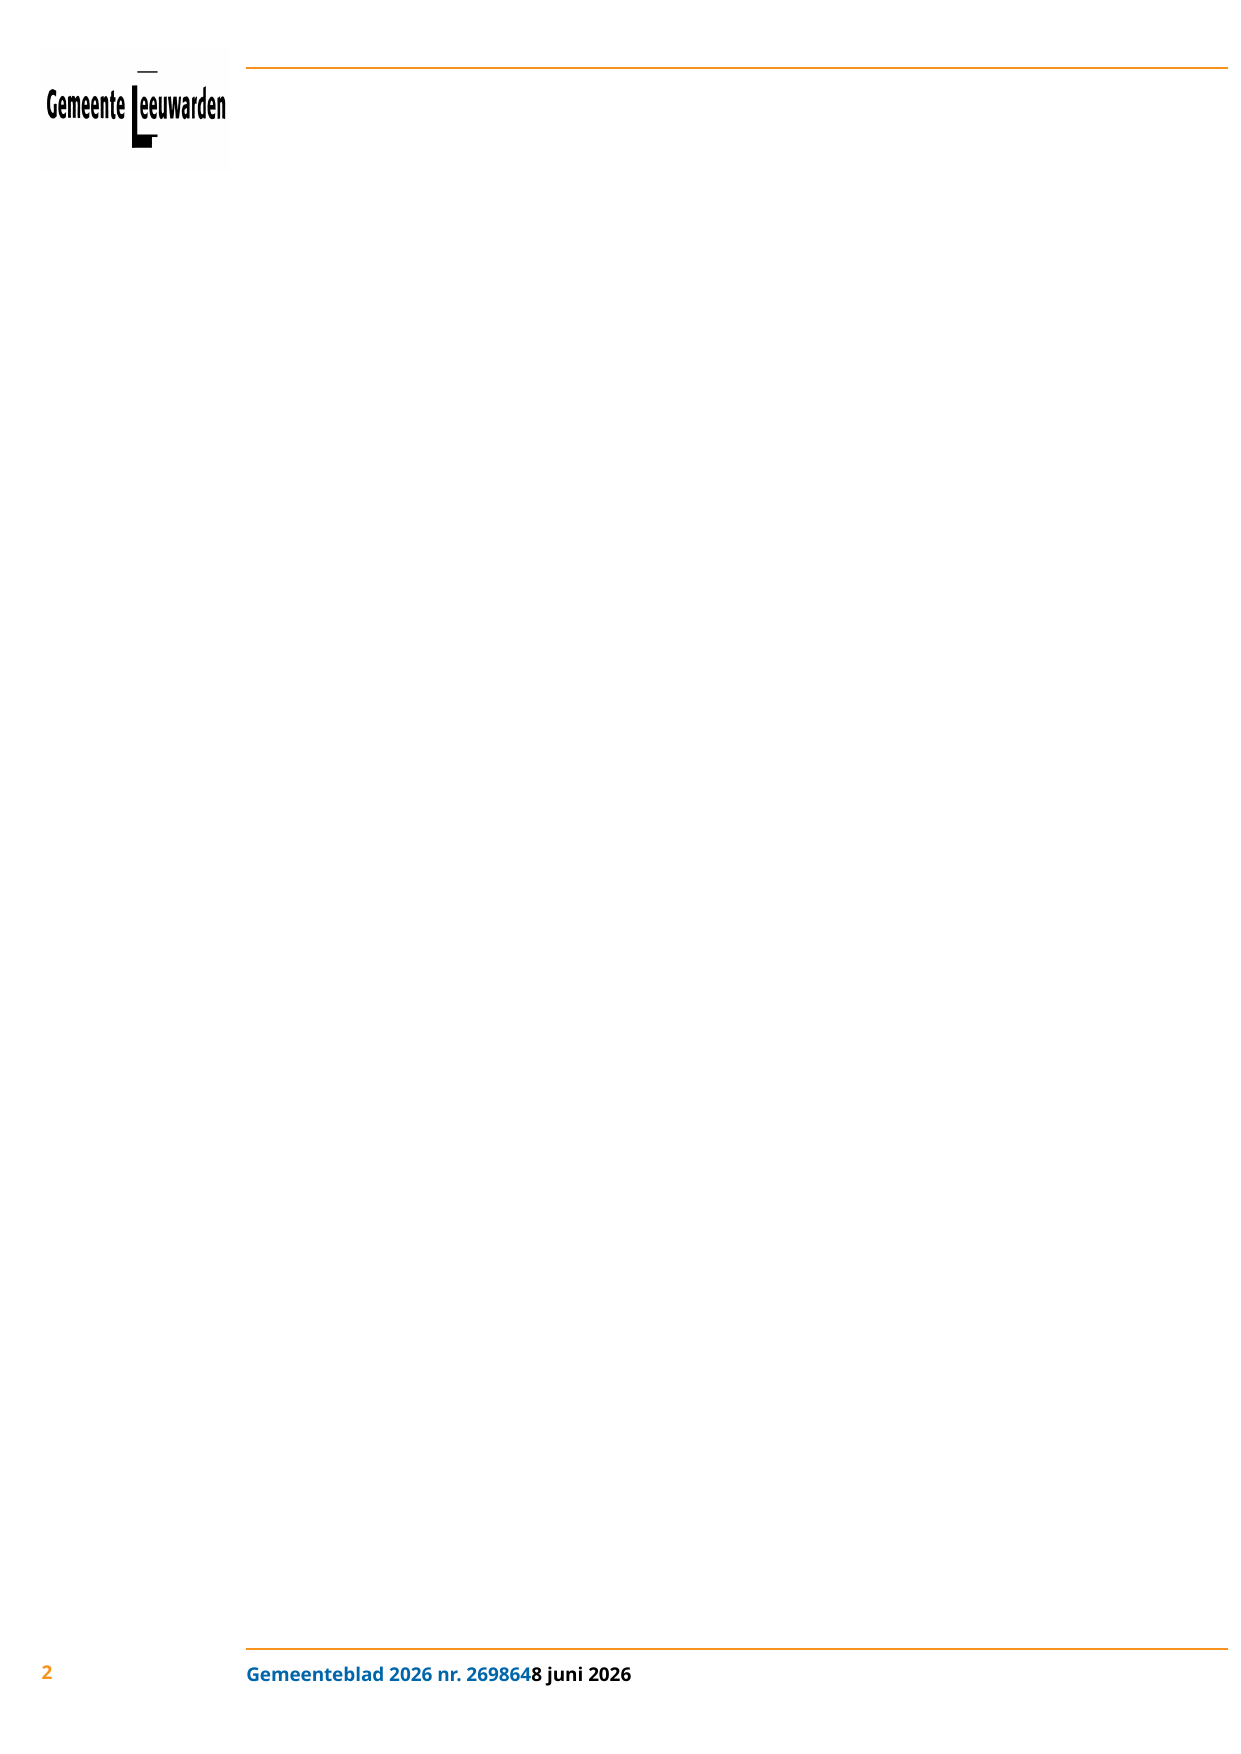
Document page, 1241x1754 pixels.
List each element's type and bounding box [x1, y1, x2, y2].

picture [41, 47, 231, 172]
